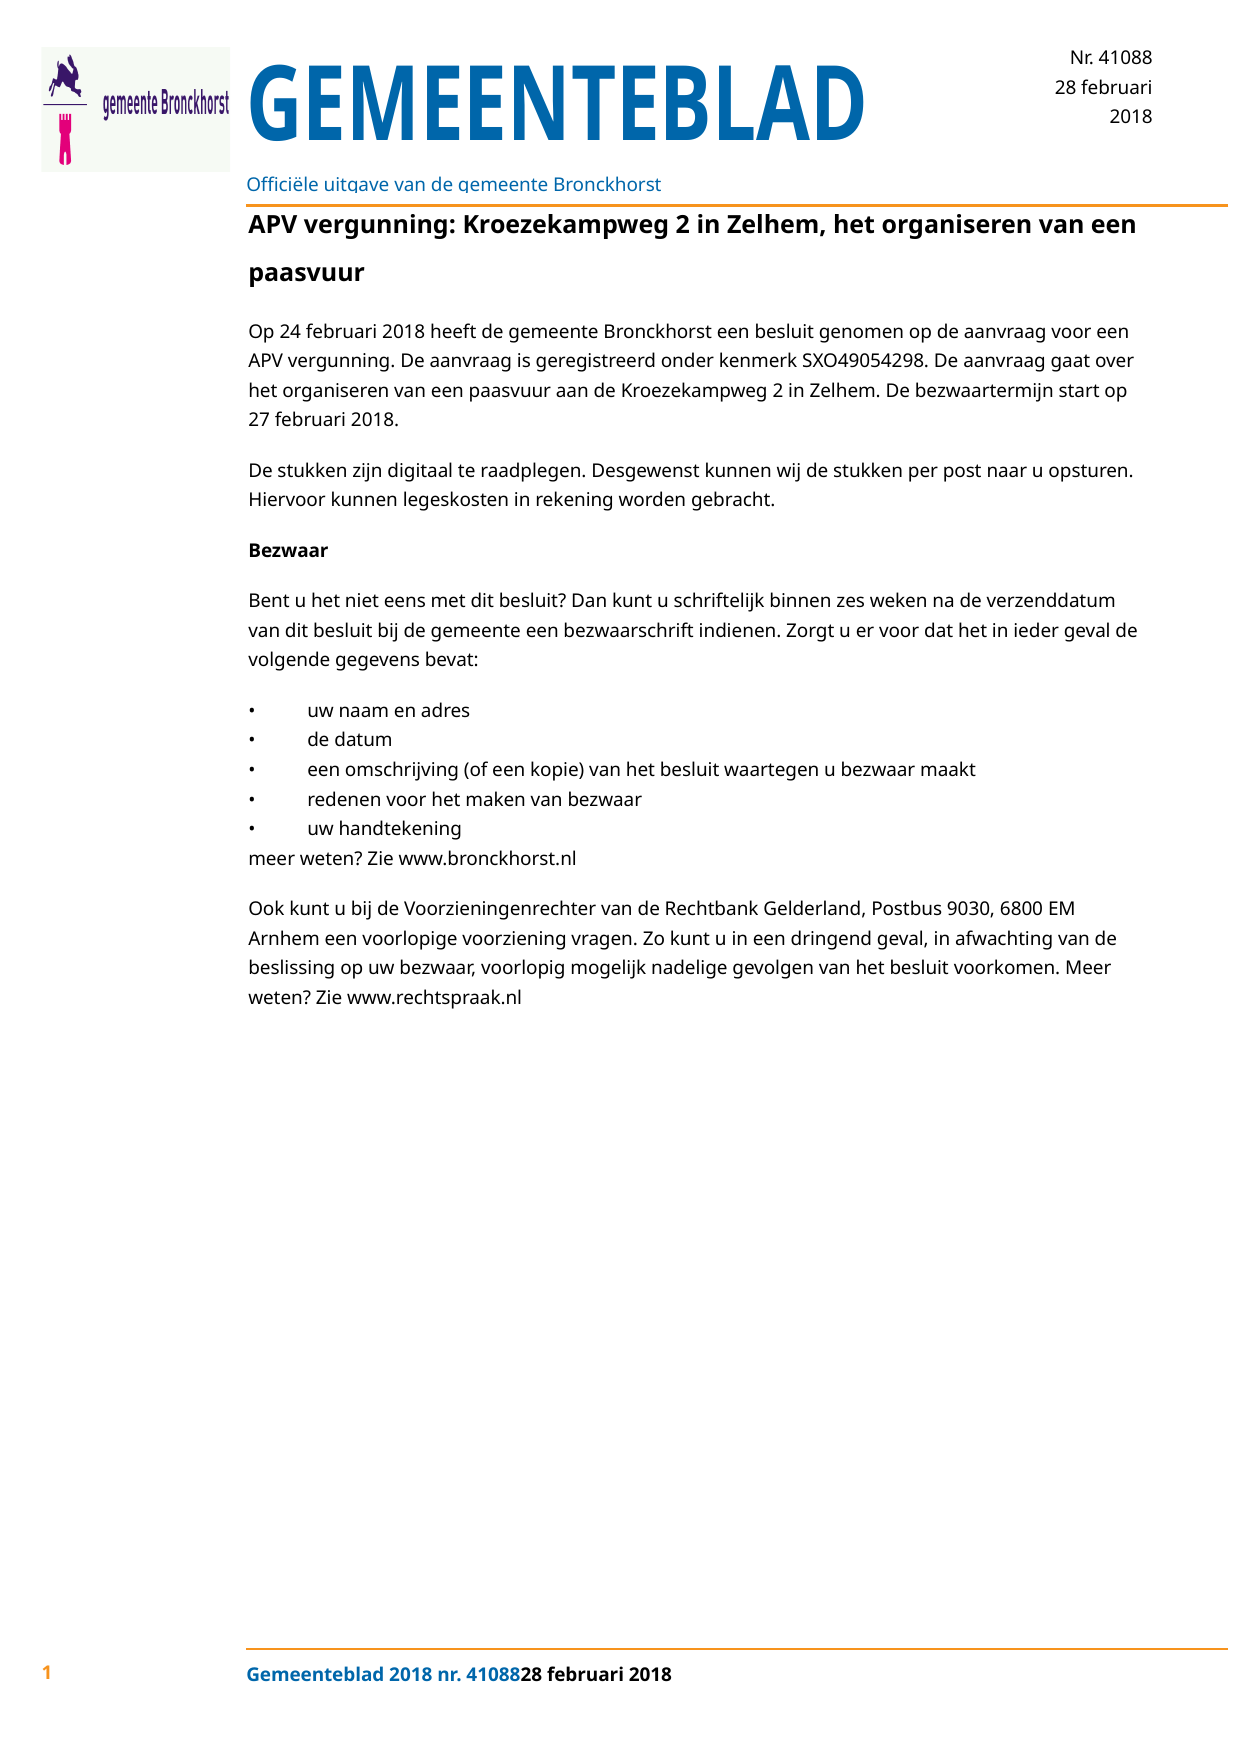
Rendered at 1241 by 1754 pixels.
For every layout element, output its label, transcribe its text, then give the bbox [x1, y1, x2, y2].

text APV vergunning: Kroezekampweg 2 in Zelhem, het organiseren van een paasvuur [248, 207, 1152, 288]
list uw naam en adres [248, 697, 1152, 723]
picture [41, 47, 231, 172]
text De stukken zijn digitaal te raadplegen. Desgewenst kunnen wij de stukken per post naar u opsturen. Hiervoor kunnen legeskosten in rekening worden gebracht. [248, 457, 1152, 512]
list de datum [248, 727, 1152, 752]
text Bezwaar [248, 537, 1152, 563]
text Op 24 februari 2018 heeft de gemeente Bronckhorst een besluit genomen op de aanvraag voor een APV vergunning. De aanvraag is geregistreerd onder kenmerk SXO49054298. De aanvraag gaat over het organiseren van een paasvuur aan de Kroezekampweg 2 in Zelhem. De bezwaartermijn start op 27 februari 2018. [248, 318, 1152, 432]
list een omschrijving (of een kopie) van het besluit waartegen u bezwaar maakt [248, 756, 1152, 782]
list redenen voor het maken van bezwaar [248, 786, 1152, 812]
list uw handtekening [248, 815, 1152, 841]
text Ook kunt u bij de Voorzieningenrechter van de Rechtbank Gelderland, Postbus 9030, 6800 EM Arnhem een voorlopige voorziening vragen. Zo kunt u in een dringend geval, in afwachting van de beslissing op uw bezwaar, voorlopig mogelijk nadelige gevolgen van het besluit voorkomen. Meer weten? Zie www.rechtspraak.nl [248, 895, 1152, 1010]
text Bent u het niet eens met dit besluit? Dan kunt u schriftelijk binnen zes weken na de verzenddatum van dit besluit bij de gemeente een bezwaarschrift indienen. Zorgt u er voor dat het in ieder geval de volgende gegevens bevat: [248, 587, 1152, 672]
text meer weten? Zie www.bronckhorst.nl [248, 845, 1152, 871]
